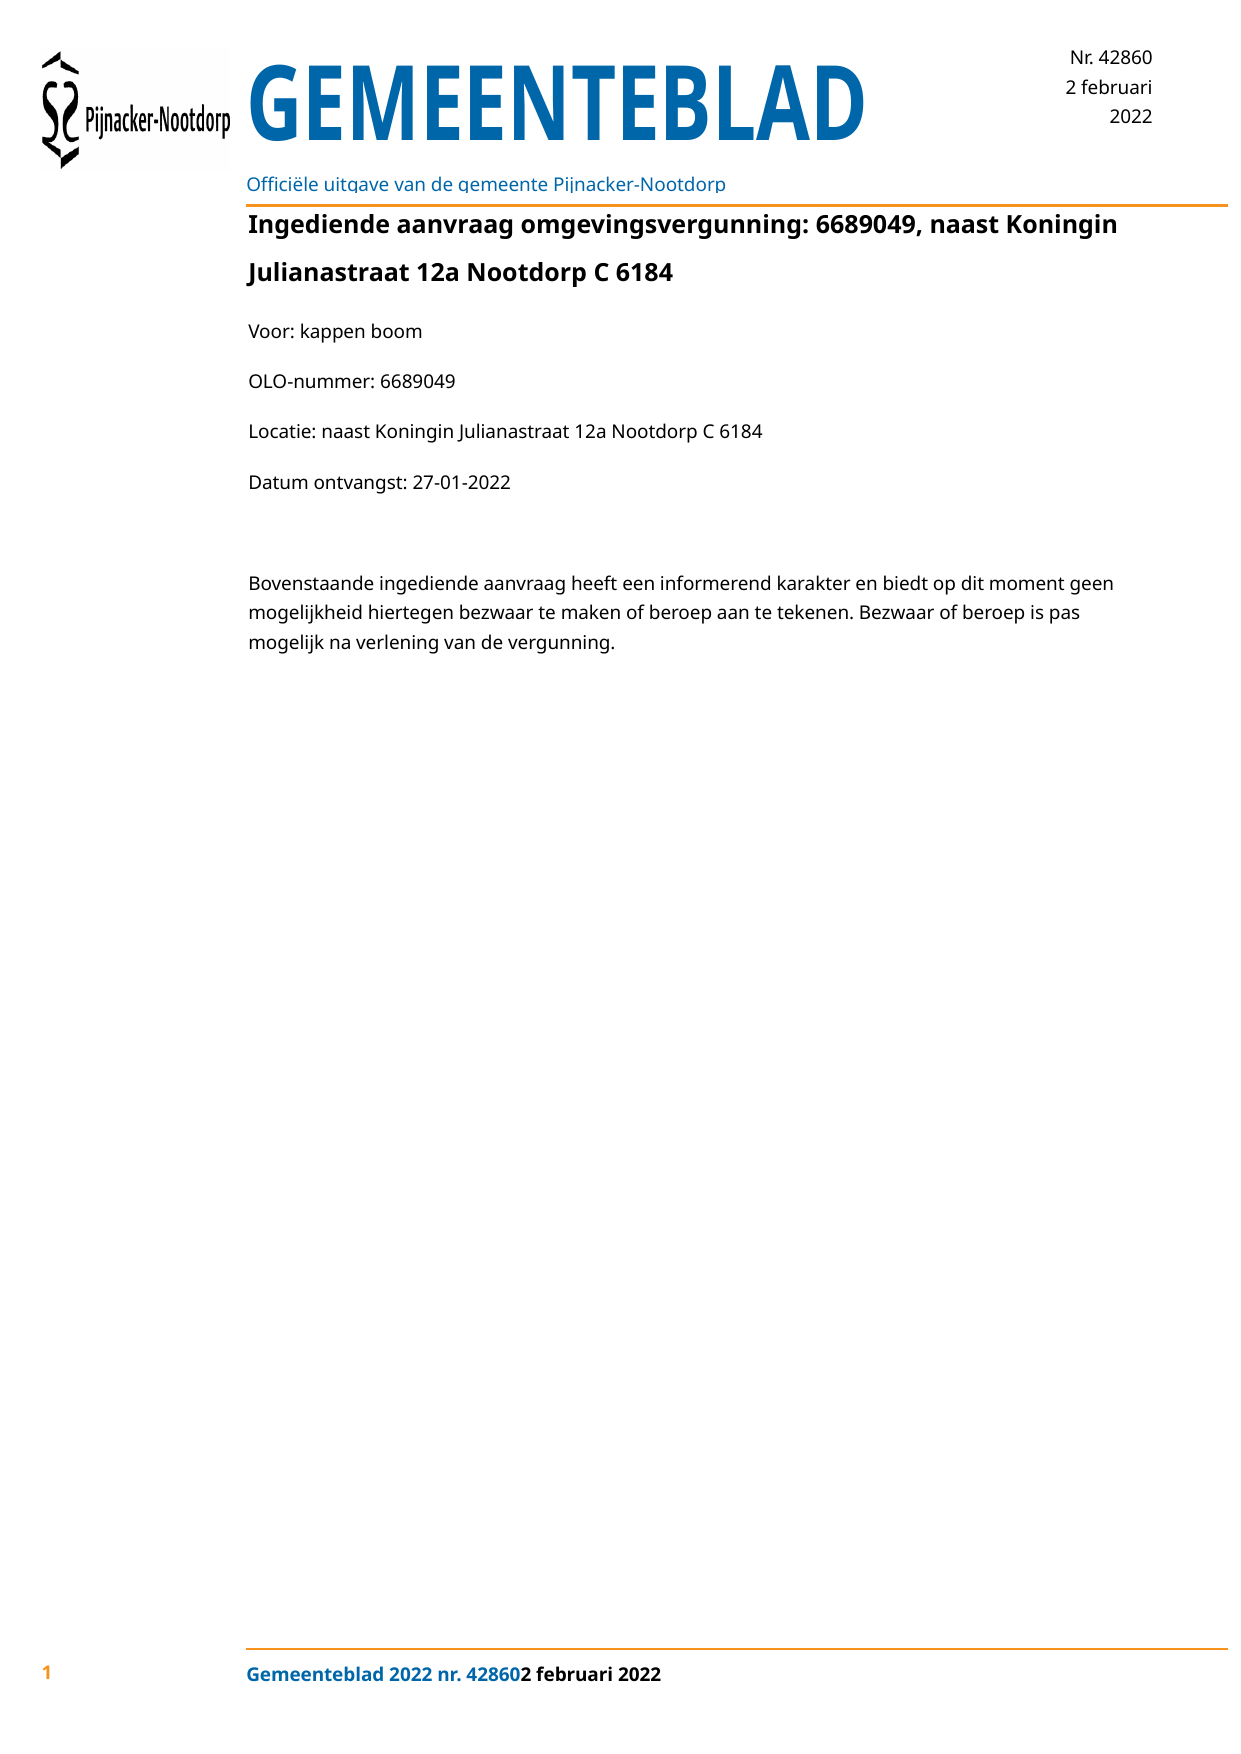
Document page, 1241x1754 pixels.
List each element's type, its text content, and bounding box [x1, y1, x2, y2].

text Bovenstaande ingediende aanvraag heeft een informerend karakter en biedt op dit moment geen mogelijkheid hiertegen bezwaar te maken of beroep aan te tekenen. Bezwaar of beroep is pas mogelijk na verlening van de vergunning. [248, 570, 1152, 655]
text OLO-nummer: 6689049 [248, 368, 1152, 394]
text Voor: kappen boom [248, 318, 1152, 344]
text Locatie: naast Koningin Julianastraat 12a Nootdorp C 6184 [248, 419, 1152, 444]
picture [41, 47, 231, 172]
text Ingediende aanvraag omgevingsvergunning: 6689049, naast Koningin Julianastraat 12a Nootdorp C 6184 [248, 207, 1152, 288]
text Datum ontvangst: 27-01-2022 [248, 469, 1152, 495]
